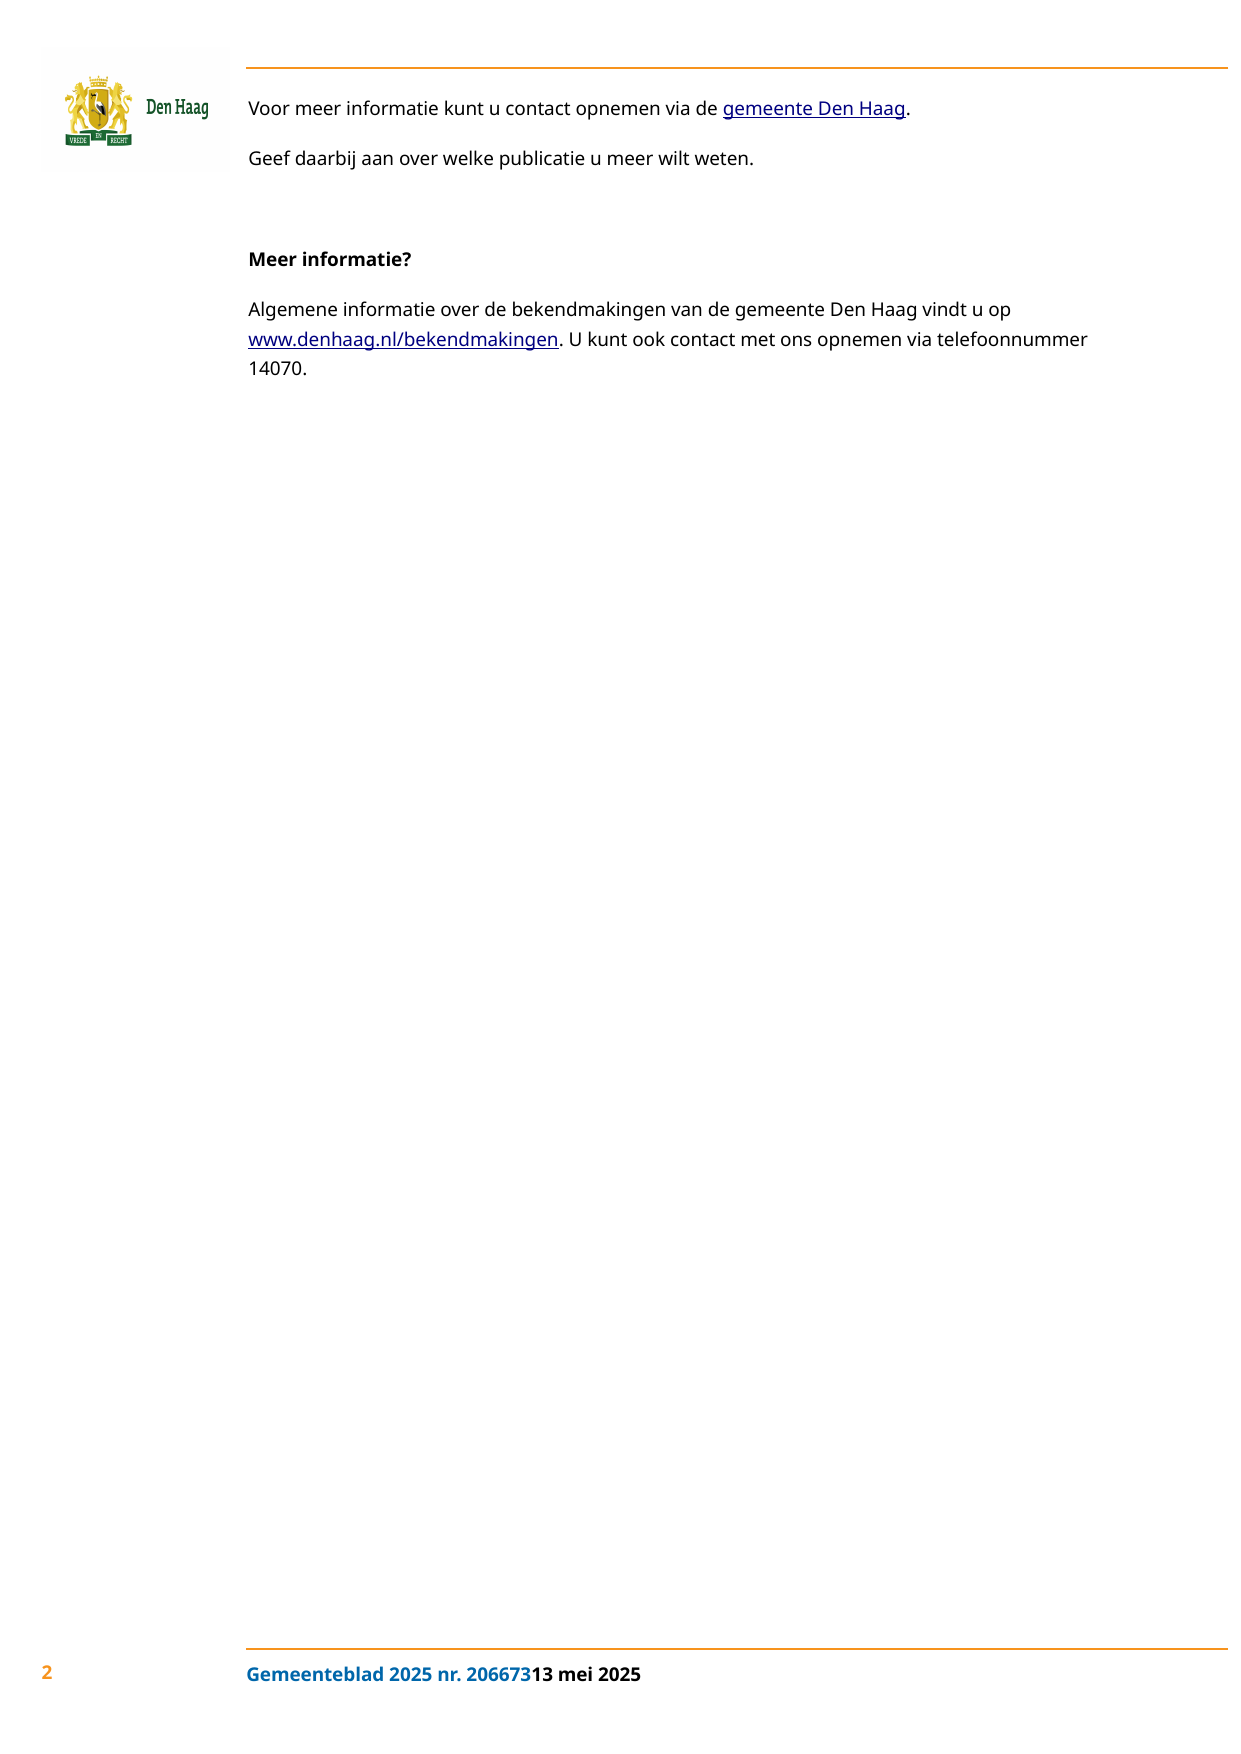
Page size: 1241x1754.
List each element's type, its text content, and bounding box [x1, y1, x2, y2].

text Geef daarbij aan over welke publicatie u meer wilt weten. [248, 145, 1152, 171]
text Algemene informatie over de bekendmakingen van de gemeente Den Haag vindt u op www.denhaag.nl/bekendmakingen. U kunt ook contact met ons opnemen via telefoonnummer 14070. [248, 296, 1152, 381]
text Voor meer informatie kunt u contact opnemen via de gemeente Den Haag. [248, 95, 1152, 121]
picture [41, 47, 231, 172]
text Meer informatie? [248, 246, 1152, 272]
